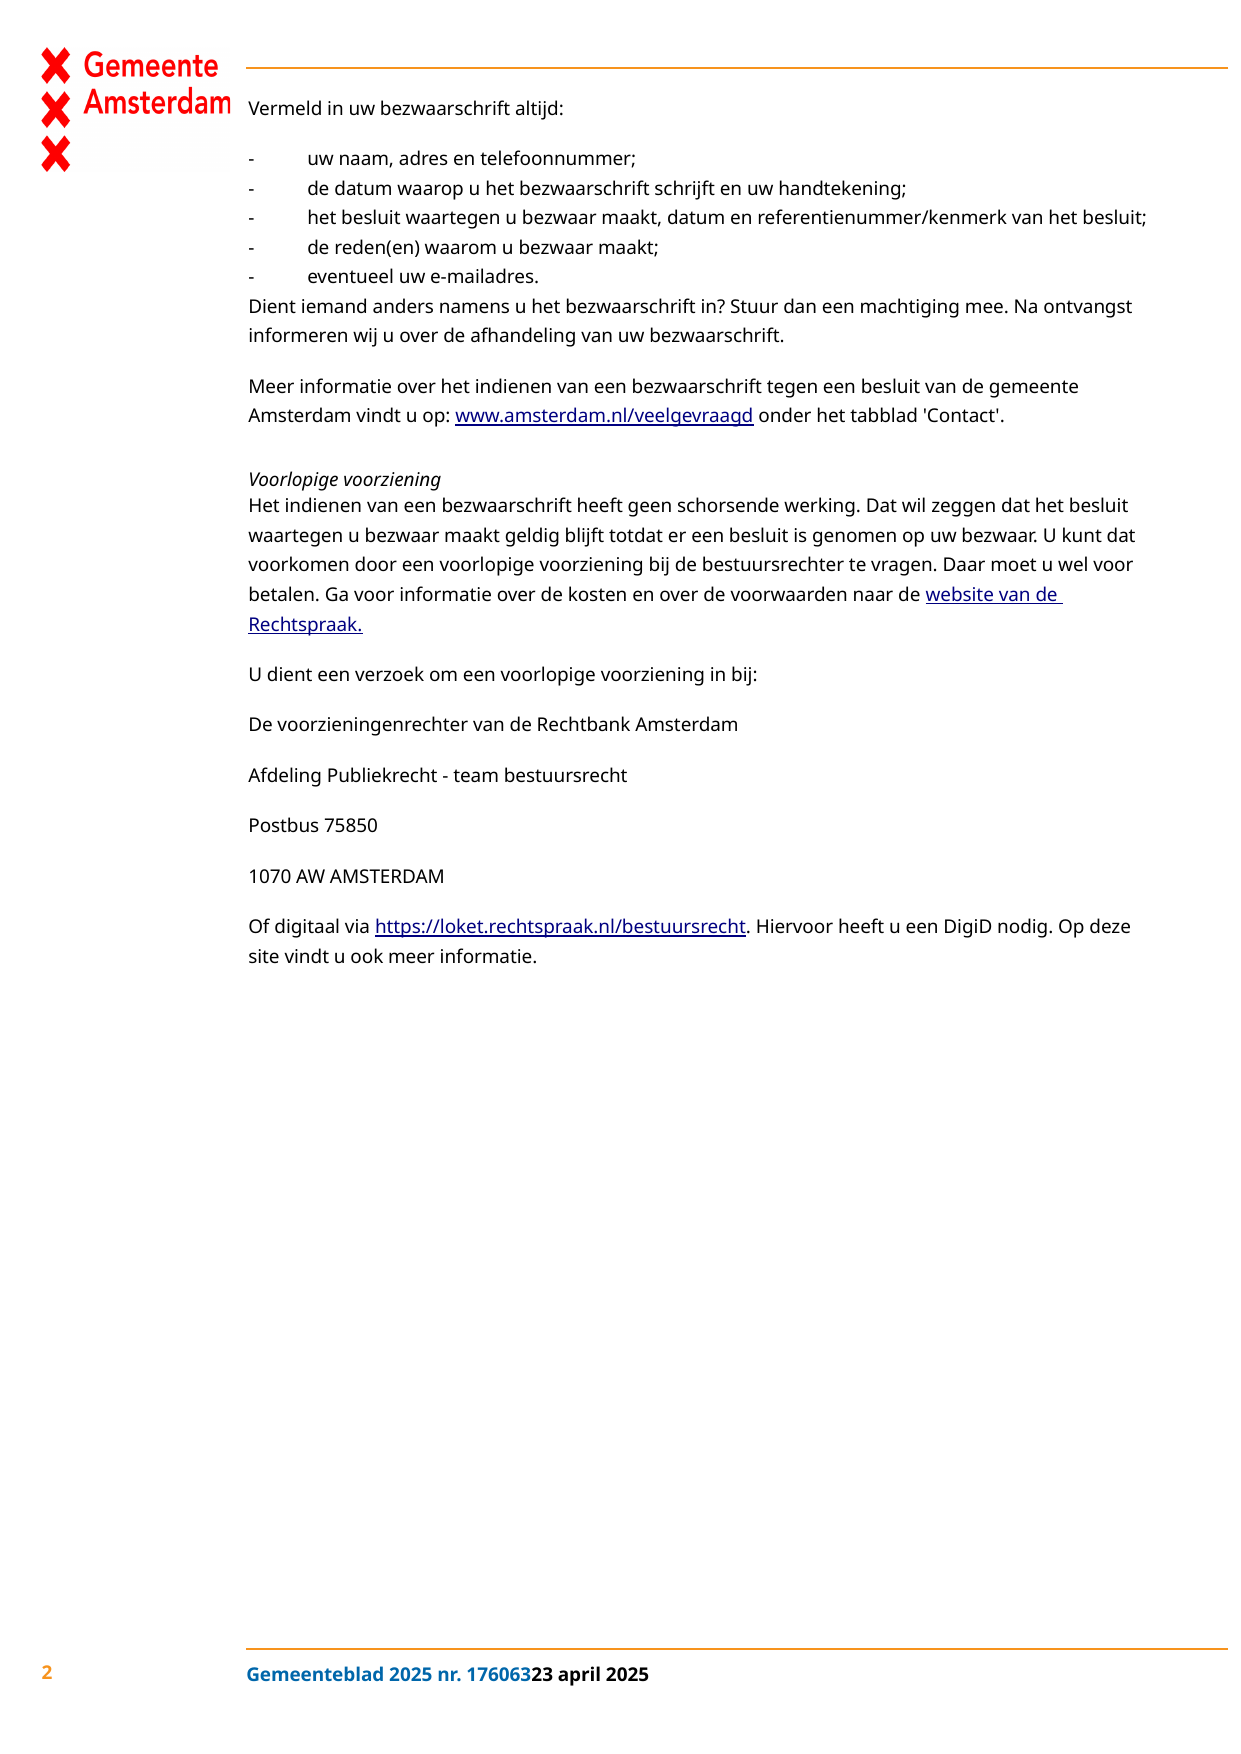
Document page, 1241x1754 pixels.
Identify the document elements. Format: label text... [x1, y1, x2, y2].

text Meer informatie over het indienen van een bezwaarschrift tegen een besluit van de gemeente Amsterdam vindt u op: www.amsterdam.nl/veelgevraagd onder het tabblad 'Contact'. [248, 373, 1152, 428]
text Of digitaal via https://loket.rechtspraak.nl/bestuursrecht. Hiervoor heeft u een DigiD nodig. Op deze site vindt u ook meer informatie. [248, 913, 1152, 968]
text Vermeld in uw bezwaarschrift altijd: [248, 95, 1152, 121]
list uw naam, adres en telefoonnummer; [248, 145, 1152, 171]
text Afdeling Publiekrecht - team bestuursrecht [248, 762, 1152, 788]
text Het indienen van een bezwaarschrift heeft geen schorsende werking. Dat wil zeggen dat het besluit waartegen u bezwaar maakt geldig blijft totdat er een besluit is genomen op uw bezwaar. U kunt dat voorkomen door een voorlopige voorziening bij de bestuursrechter te vragen. Daar moet u wel voor betalen. Ga voor informatie over de kosten en over de voorwaarden naar de website van de Rechtspraak. [248, 492, 1152, 636]
picture [41, 47, 231, 172]
text Voorlopige voorziening [248, 467, 1152, 492]
text 1070 AW AMSTERDAM [248, 863, 1152, 888]
list de reden(en) waarom u bezwaar maakt; [248, 234, 1152, 260]
text U dient een verzoek om een voorlopige voorziening in bij: [248, 661, 1152, 687]
list eventueel uw e-mailadres. [248, 263, 1152, 289]
text Dient iemand anders namens u het bezwaarschrift in? Stuur dan een machtiging mee. Na ontvangst informeren wij u over de afhandeling van uw bezwaarschrift. [248, 293, 1152, 348]
text De voorzieningenrechter van de Rechtbank Amsterdam [248, 712, 1152, 737]
list de datum waarop u het bezwaarschrift schrijft en uw handtekening; [248, 175, 1152, 201]
text Postbus 75850 [248, 812, 1152, 838]
list het besluit waartegen u bezwaar maakt, datum en referentienummer/kenmerk van het besluit; [248, 204, 1152, 230]
